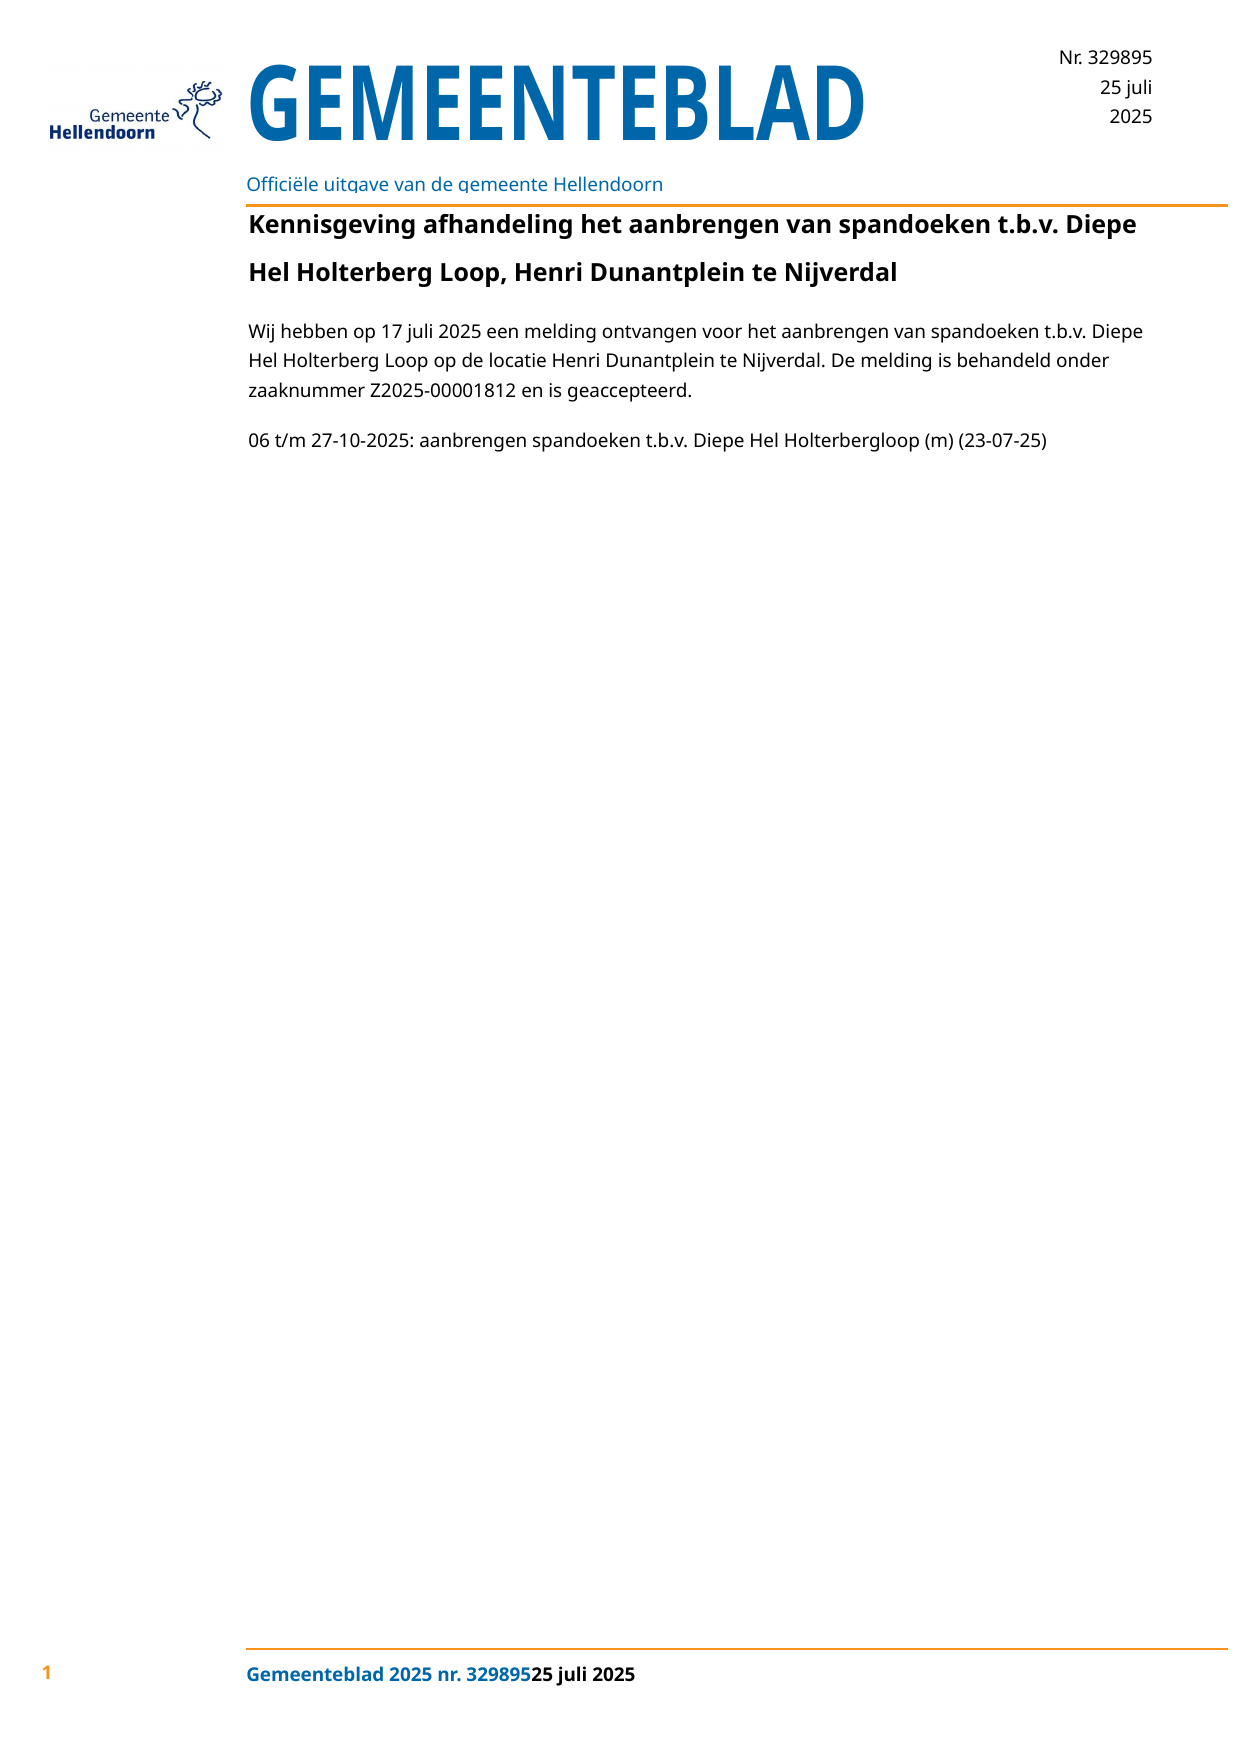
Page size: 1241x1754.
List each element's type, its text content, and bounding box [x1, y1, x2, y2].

picture [41, 47, 231, 172]
text Kennisgeving afhandeling het aanbrengen van spandoeken t.b.v. Diepe Hel Holterberg Loop, Henri Dunantplein te Nijverdal [248, 207, 1152, 288]
text 06 t/m 27-10-2025: aanbrengen spandoeken t.b.v. Diepe Hel Holterbergloop (m) (23-07-25) [248, 427, 1152, 453]
text Wij hebben op 17 juli 2025 een melding ontvangen voor het aanbrengen van spandoeken t.b.v. Diepe Hel Holterberg Loop op de locatie Henri Dunantplein te Nijverdal. De melding is behandeld onder zaaknummer Z2025-00001812 en is geaccepteerd. [248, 318, 1152, 403]
